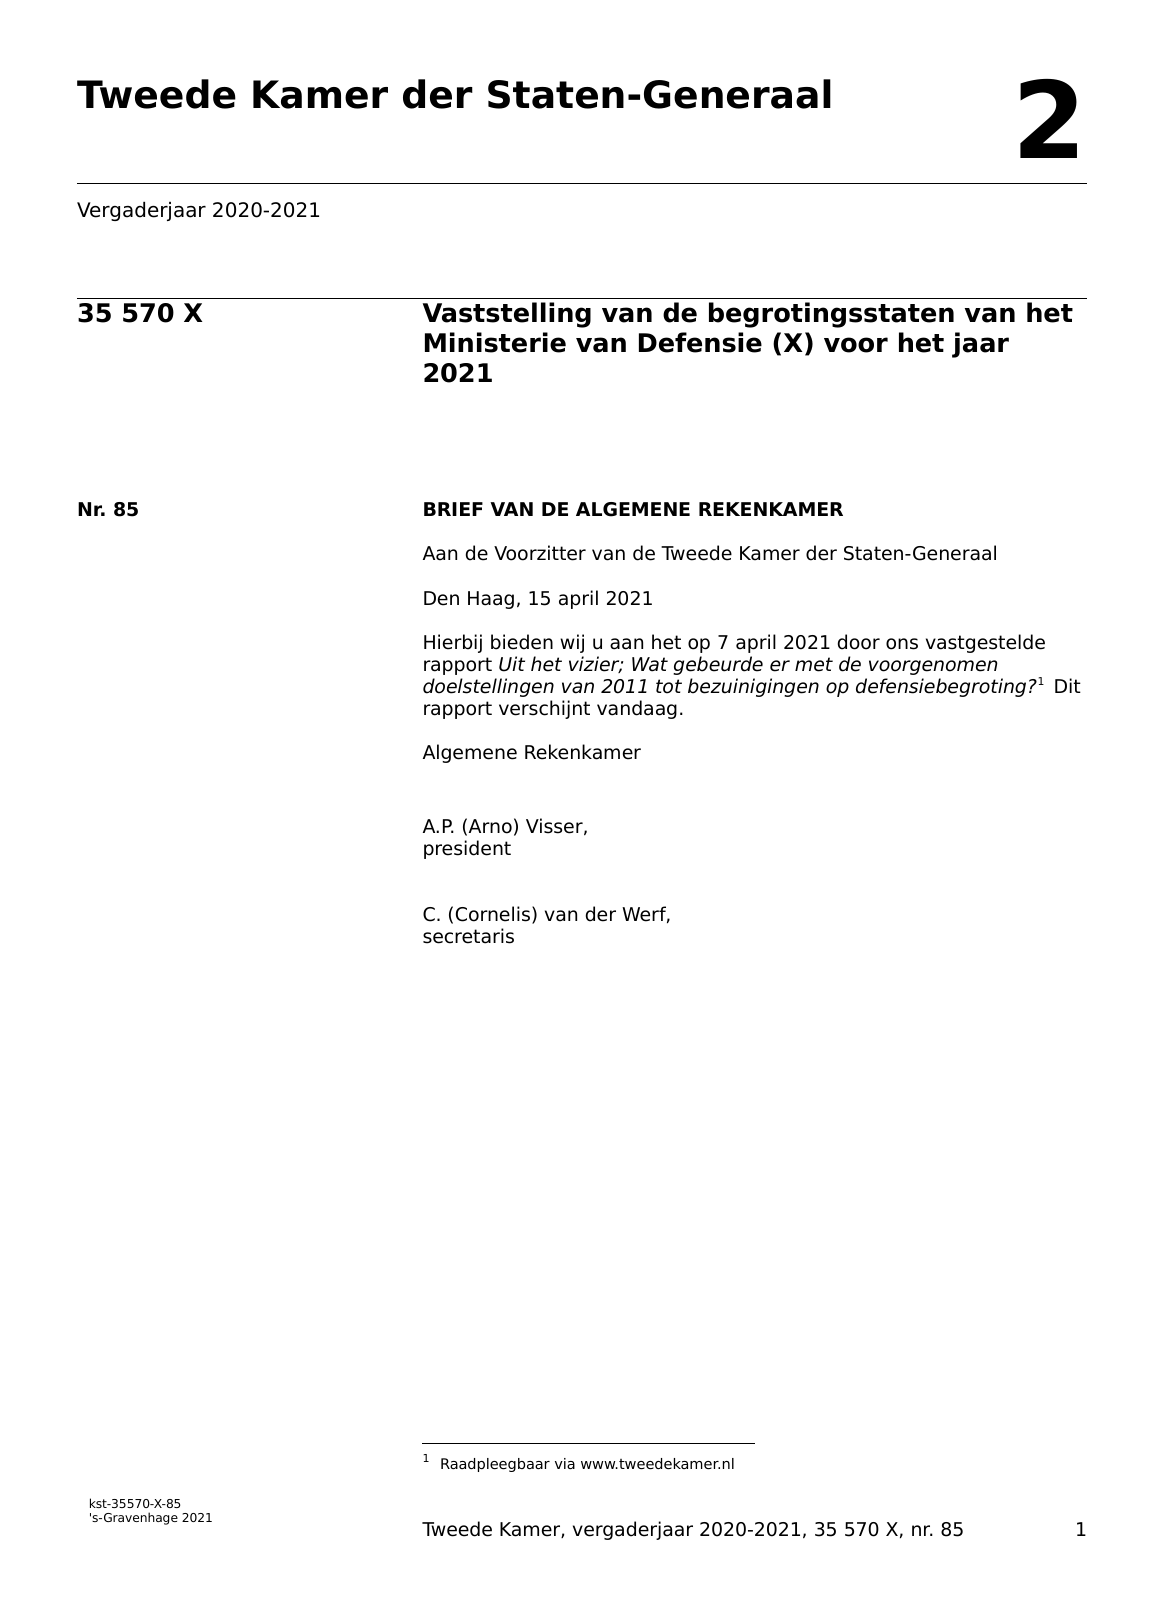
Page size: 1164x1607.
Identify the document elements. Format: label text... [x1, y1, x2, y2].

text Hierbij bieden wij u aan het op 7 april 2021 door ons vastgestelde rapport Uit het vizier; Wat gebeurde er met de voorgenomen doelstellingen van 2011 tot bezuinigingen op defensiebegroting? Dit rapport verschijnt vandaag. [422, 632, 1087, 719]
text 's-Gravenhage 2021 [88, 1511, 323, 1525]
table_header 2 [886, 59, 1087, 183]
table_cell Vergaderjaar 2020-2021 [77, 184, 1087, 298]
text Algemene Rekenkamer [422, 742, 1087, 764]
text A.P. (Arno) Visser, president [422, 794, 1087, 859]
text Aan de Voorzitter van de Tweede Kamer der Staten-Generaal [422, 543, 1087, 565]
subtitle 35 570 X Vaststelling van de begrotingsstaten van het Ministerie van Defensie (X) voor het jaar 2021 [77, 299, 1087, 388]
table_header Tweede Kamer der Staten-Generaal [77, 59, 886, 183]
text C. (Cornelis) van der Werf, secretaris [422, 882, 1087, 948]
text kst-35570-X-85 [88, 1497, 323, 1511]
subtitle Nr. 85 BRIEF VAN DE ALGEMENE REKENKAMER [77, 499, 1087, 521]
text Raadpleegbaar via www.tweedekamer.nl [422, 1452, 1087, 1474]
text Den Haag, 15 april 2021 [422, 587, 1087, 609]
